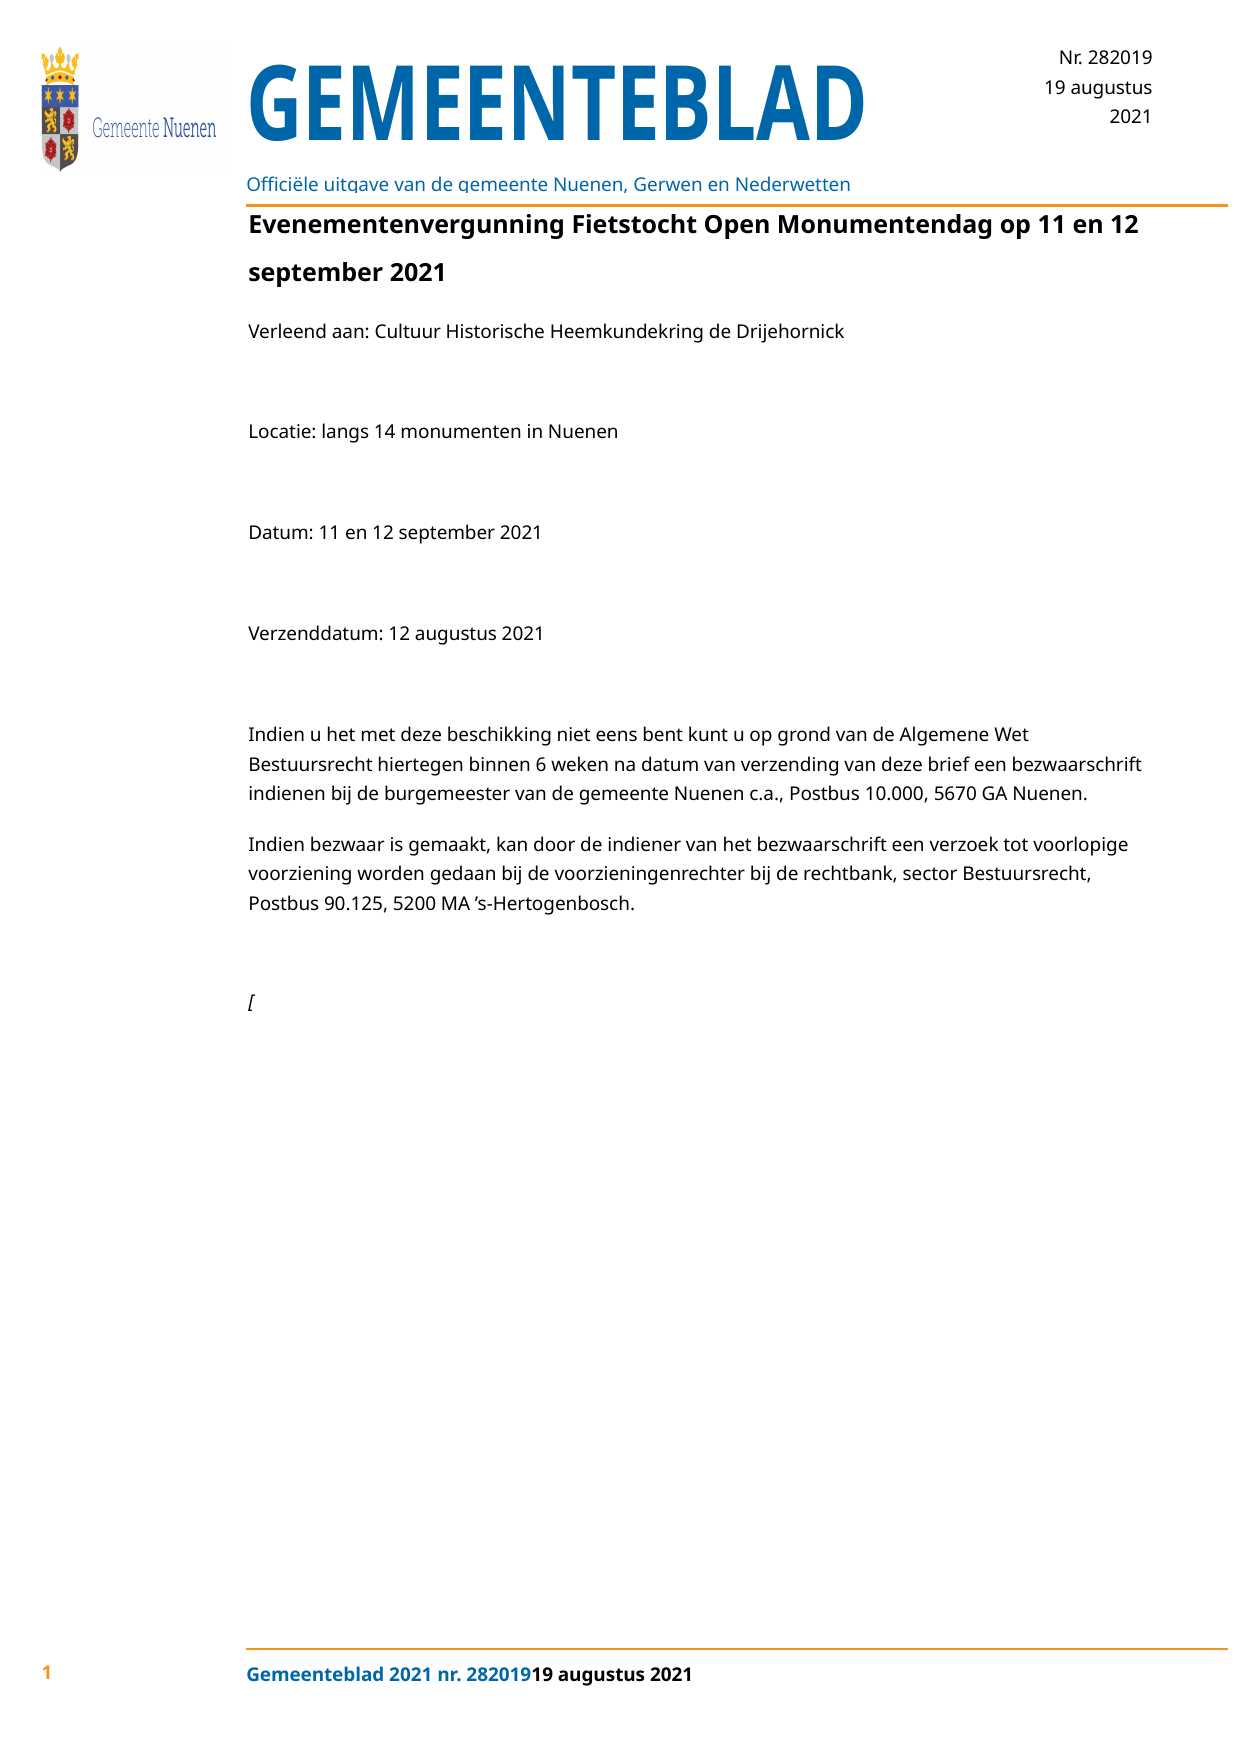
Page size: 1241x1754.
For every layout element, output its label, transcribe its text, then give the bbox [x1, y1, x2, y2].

text Verzenddatum: 12 augustus 2021 [248, 620, 1152, 646]
text [ [248, 988, 1152, 1014]
text Verleend aan: Cultuur Historische Heemkundekring de Drijehornick [248, 318, 1152, 344]
text Evenementenvergunning Fietstocht Open Monumentendag op 11 en 12 september 2021 [248, 207, 1152, 288]
text Locatie: langs 14 monumenten in Nuenen [248, 419, 1152, 444]
text Indien bezwaar is gemaakt, kan door de indiener van het bezwaarschrift een verzoek tot voorlopige voorziening worden gedaan bij de voorzieningenrechter bij de rechtbank, sector Bestuursrecht, Postbus 90.125, 5200 MA ’s-Hertogenbosch. [248, 831, 1152, 916]
text Datum: 11 en 12 september 2021 [248, 519, 1152, 545]
picture [41, 47, 231, 172]
text Indien u het met deze beschikking niet eens bent kunt u op grond van de Algemene Wet Bestuursrecht hiertegen binnen 6 weken na datum van verzending van deze brief een bezwaarschrift indienen bij de burgemeester van de gemeente Nuenen c.a., Postbus 10.000, 5670 GA Nuenen. [248, 721, 1152, 806]
